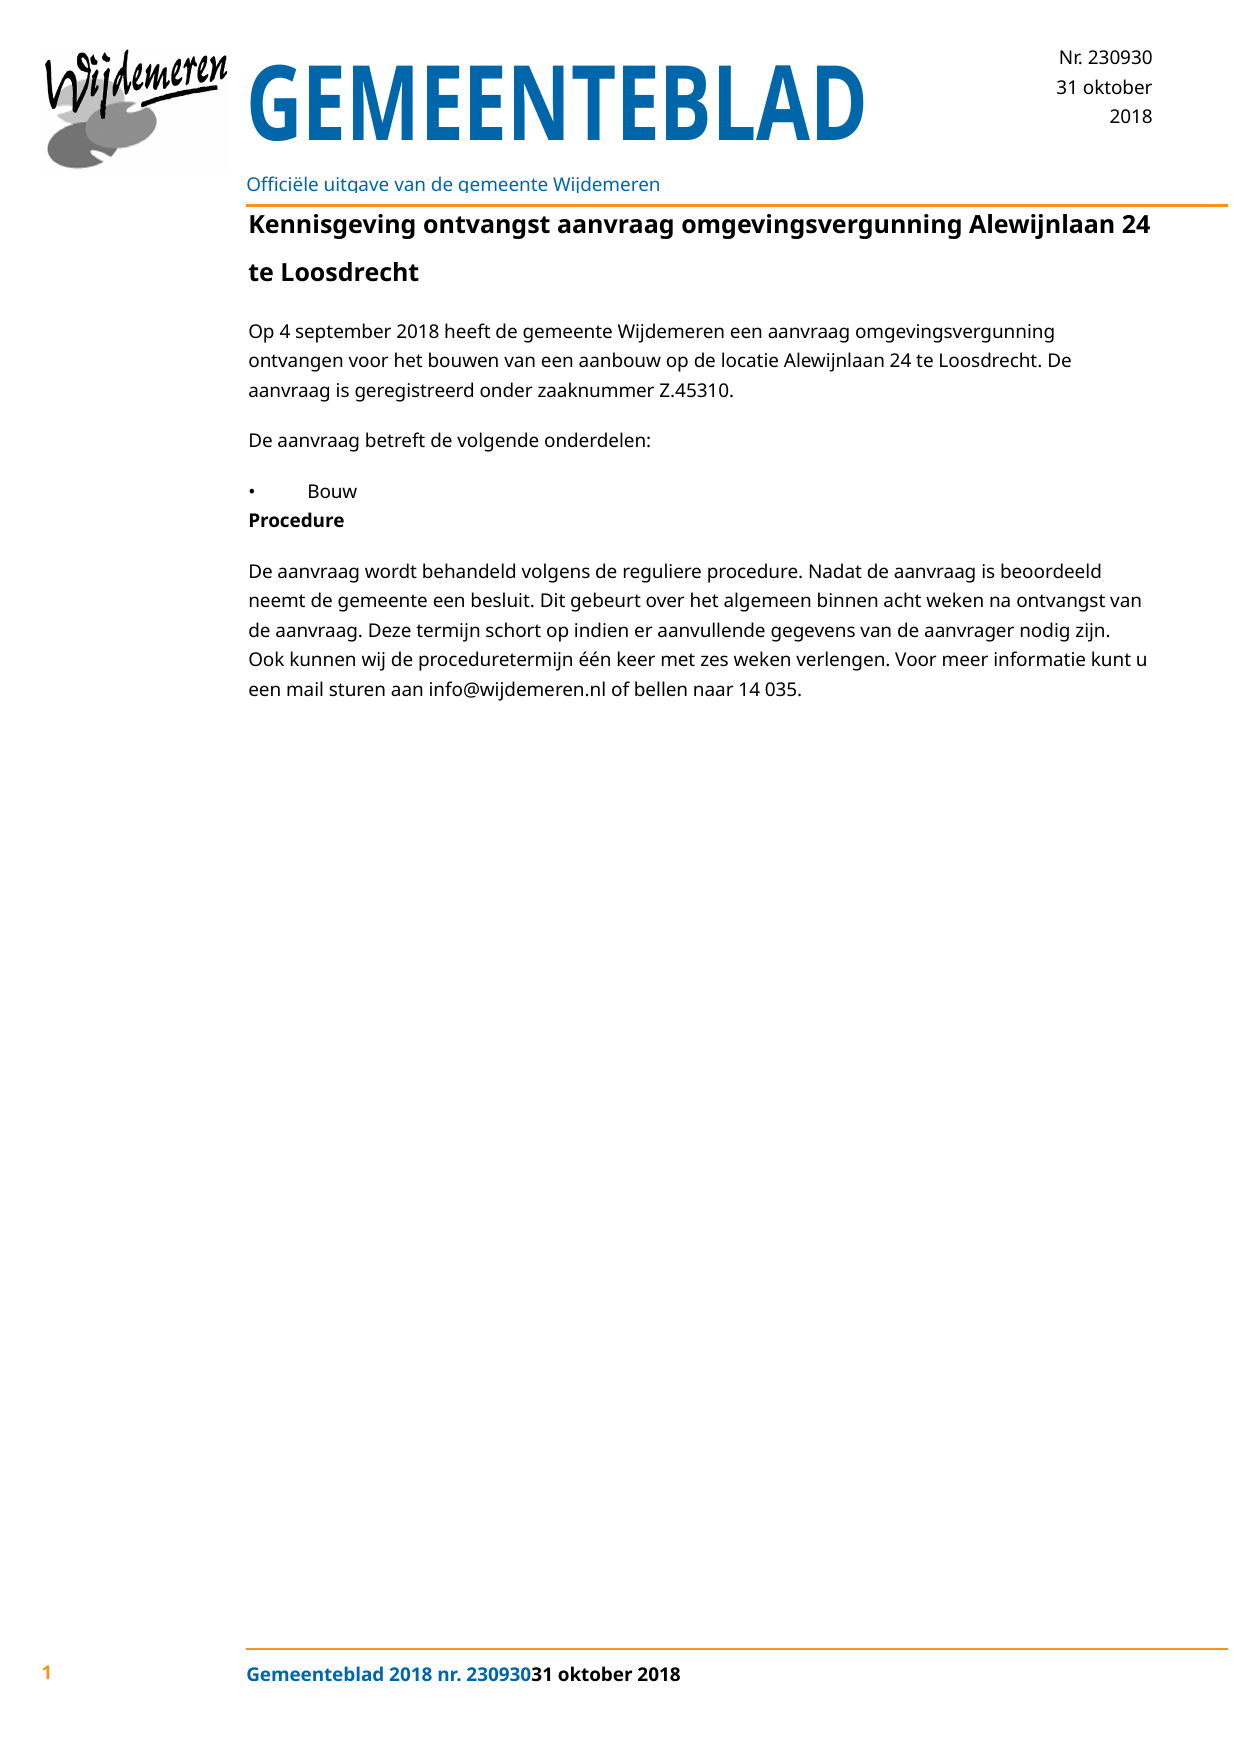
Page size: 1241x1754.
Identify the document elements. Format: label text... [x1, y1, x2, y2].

text De aanvraag betreft de volgende onderdelen: [248, 427, 1152, 453]
text Kennisgeving ontvangst aanvraag omgevingsvergunning Alewijnlaan 24 te Loosdrecht [248, 207, 1152, 288]
text De aanvraag wordt behandeld volgens de reguliere procedure. Nadat de aanvraag is beoordeeld neemt de gemeente een besluit. Dit gebeurt over het algemeen binnen acht weken na ontvangst van de aanvraag. Deze termijn schort op indien er aanvullende gegevens van de aanvrager nodig zijn. Ook kunnen wij de proceduretermijn één keer met zes weken verlengen. Voor meer informatie kunt u een mail sturen aan info@wijdemeren.nl of bellen naar 14 035. [248, 558, 1152, 702]
picture [41, 47, 231, 172]
text Op 4 september 2018 heeft de gemeente Wijdemeren een aanvraag omgevingsvergunning ontvangen voor het bouwen van een aanbouw op de locatie Alewijnlaan 24 te Loosdrecht. De aanvraag is geregistreerd onder zaaknummer Z.45310. [248, 318, 1152, 403]
text Procedure [248, 507, 1152, 533]
list Bouw [248, 478, 1152, 504]
